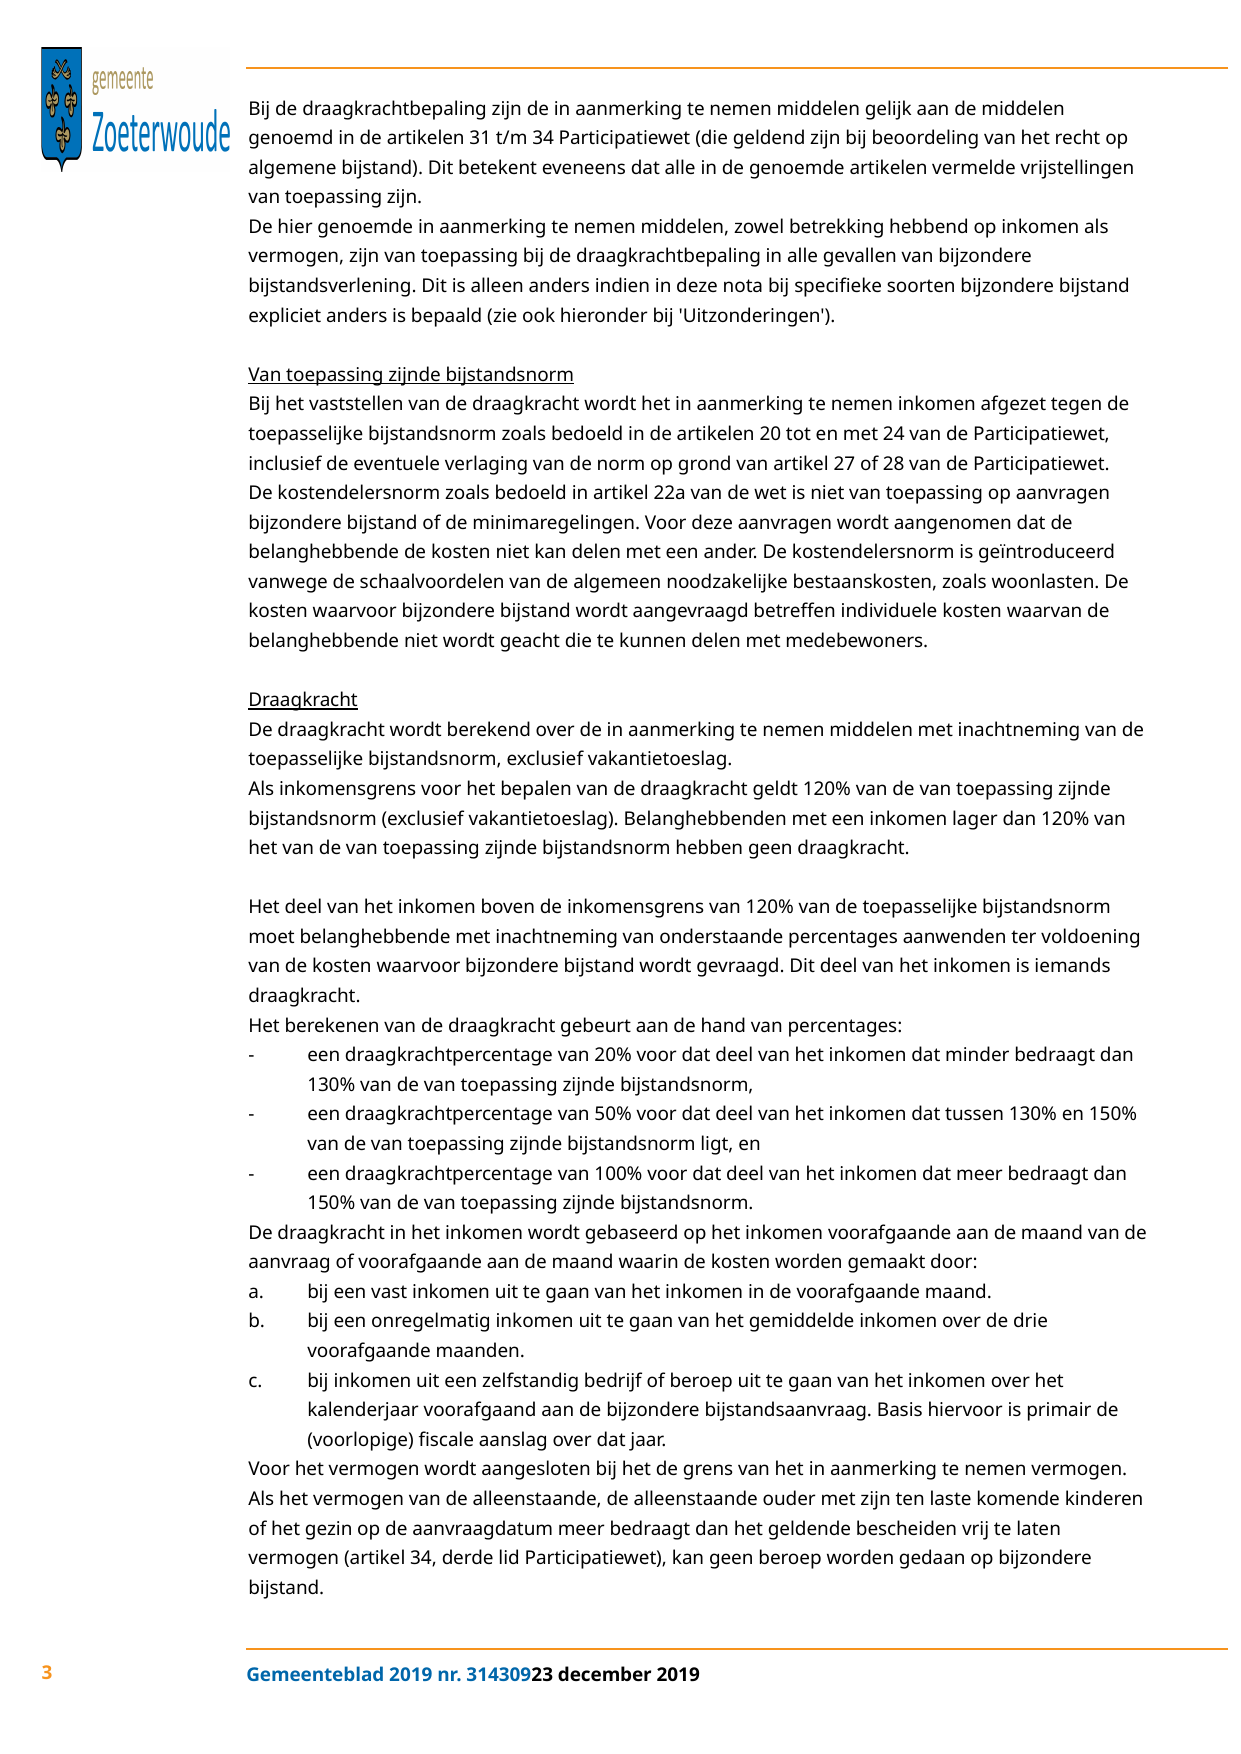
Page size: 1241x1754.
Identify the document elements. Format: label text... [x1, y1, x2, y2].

text De draagkracht in het inkomen wordt gebaseerd op het inkomen voorafgaande aan de maand van de aanvraag of voorafgaande aan de maand waarin de kosten worden gemaakt door: [248, 1219, 1152, 1274]
list bij inkomen uit een zelfstandig bedrijf of beroep uit te gaan van het inkomen over het kalenderjaar voorafgaand aan de bijzondere bijstandsaanvraag. Basis hiervoor is primair de (voorlopige) fiscale aanslag over dat jaar. [248, 1367, 1152, 1452]
text Als inkomensgrens voor het bepalen van de draagkracht geldt 120% van de van toepassing zijnde bijstandsnorm (exclusief vakantietoeslag). Belanghebbenden met een inkomen lager dan 120% van het van de van toepassing zijnde bijstandsnorm hebben geen draagkracht. [248, 775, 1152, 860]
text Van toepassing zijnde bijstandsnorm [248, 361, 1152, 387]
text Draagkracht [248, 686, 1152, 712]
text De kostendelersnorm zoals bedoeld in artikel 22a van de wet is niet van toepassing op aanvragen bijzondere bijstand of de minimaregelingen. Voor deze aanvragen wordt aangenomen dat de belanghebbende de kosten niet kan delen met een ander. De kostendelersnorm is geïntroduceerd vanwege de schaalvoordelen van de algemeen noodzakelijke bestaanskosten, zoals woonlasten. De kosten waarvoor bijzondere bijstand wordt aangevraagd betreffen individuele kosten waarvan de belanghebbende niet wordt geacht die te kunnen delen met medebewoners. [248, 479, 1152, 653]
list bij een vast inkomen uit te gaan van het inkomen in de voorafgaande maand. [248, 1278, 1152, 1304]
list bij een onregelmatig inkomen uit te gaan van het gemiddelde inkomen over de drie voorafgaande maanden. [248, 1308, 1152, 1363]
picture [41, 47, 231, 172]
text Voor het vermogen wordt aangesloten bij het de grens van het in aanmerking te nemen vermogen. Als het vermogen van de alleenstaande, de alleenstaande ouder met zijn ten laste komende kinderen of het gezin op de aanvraagdatum meer bedraagt dan het geldende bescheiden vrij te laten vermogen (artikel 34, derde lid Participatiewet), kan geen beroep worden gedaan op bijzondere bijstand. [248, 1456, 1152, 1600]
list een draagkrachtpercentage van 20% voor dat deel van het inkomen dat minder bedraagt dan 130% van de van toepassing zijnde bijstandsnorm, [248, 1041, 1152, 1097]
text Het berekenen van de draagkracht gebeurt aan de hand van percentages: [248, 1012, 1152, 1038]
list een draagkrachtpercentage van 100% voor dat deel van het inkomen dat meer bedraagt dan 150% van de van toepassing zijnde bijstandsnorm. [248, 1160, 1152, 1215]
text Bij de draagkrachtbepaling zijn de in aanmerking te nemen middelen gelijk aan de middelen genoemd in de artikelen 31 t/m 34 Participatiewet (die geldend zijn bij beoordeling van het recht op algemene bijstand). Dit betekent eveneens dat alle in de genoemde artikelen vermelde vrijstellingen van toepassing zijn. [248, 95, 1152, 209]
text De hier genoemde in aanmerking te nemen middelen, zowel betrekking hebbend op inkomen als vermogen, zijn van toepassing bij de draagkrachtbepaling in alle gevallen van bijzondere bijstandsverlening. Dit is alleen anders indien in deze nota bij specifieke soorten bijzondere bijstand expliciet anders is bepaald (zie ook hieronder bij 'Uitzonderingen'). [248, 213, 1152, 328]
text Bij het vaststellen van de draagkracht wordt het in aanmerking te nemen inkomen afgezet tegen de toepasselijke bijstandsnorm zoals bedoeld in de artikelen 20 tot en met 24 van de Participatiewet, inclusief de eventuele verlaging van de norm op grond van artikel 27 of 28 van de Participatiewet. [248, 391, 1152, 476]
list een draagkrachtpercentage van 50% voor dat deel van het inkomen dat tussen 130% en 150% van de van toepassing zijnde bijstandsnorm ligt, en [248, 1101, 1152, 1156]
text De draagkracht wordt berekend over de in aanmerking te nemen middelen met inachtneming van de toepasselijke bijstandsnorm, exclusief vakantietoeslag. [248, 716, 1152, 771]
text Het deel van het inkomen boven de inkomensgrens van 120% van de toepasselijke bijstandsnorm moet belanghebbende met inachtneming van onderstaande percentages aanwenden ter voldoening van de kosten waarvoor bijzondere bijstand wordt gevraagd. Dit deel van het inkomen is iemands draagkracht. [248, 893, 1152, 1008]
